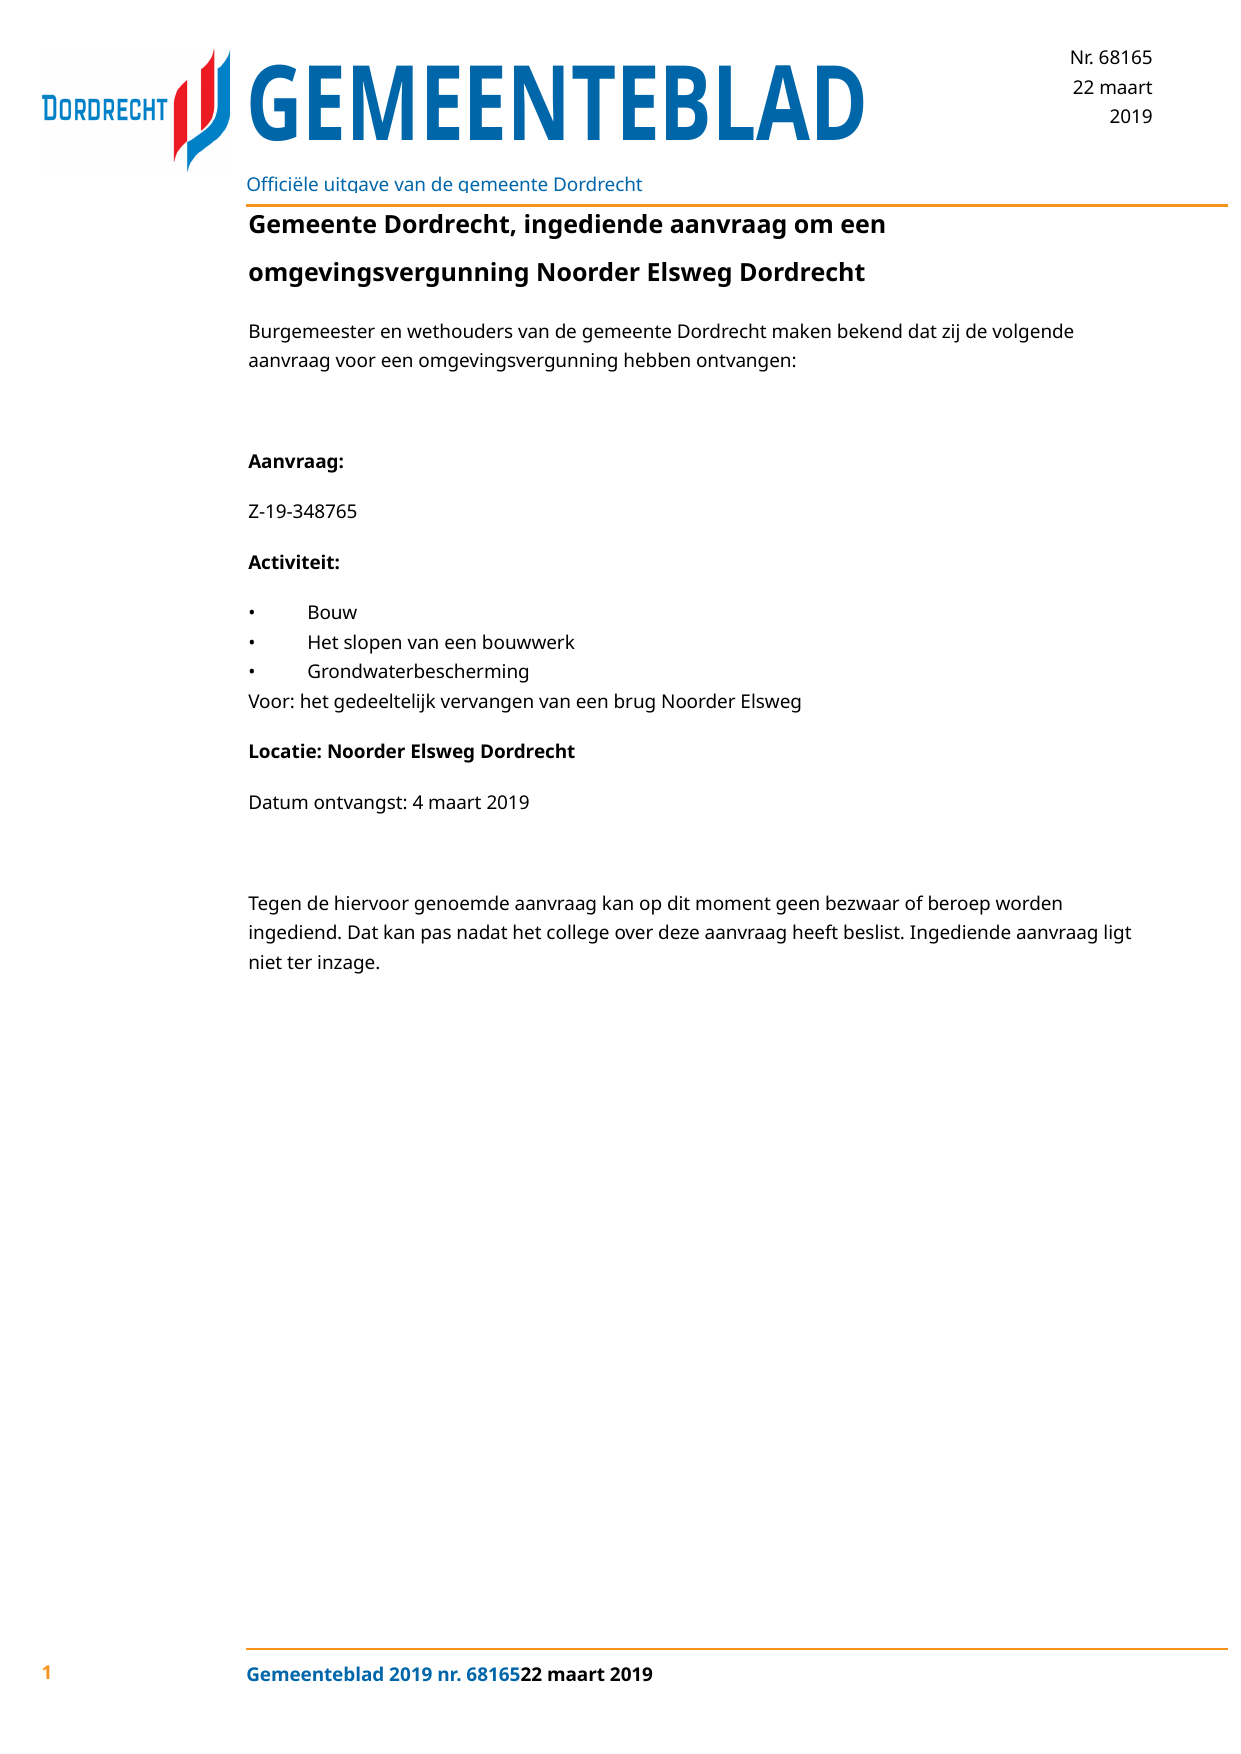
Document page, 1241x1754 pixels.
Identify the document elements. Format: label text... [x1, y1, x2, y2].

text Tegen de hiervoor genoemde aanvraag kan op dit moment geen bezwaar of beroep worden ingediend. Dat kan pas nadat het college over deze aanvraag heeft beslist. Ingediende aanvraag ligt niet ter inzage. [248, 890, 1152, 975]
text Z-19-348765 [248, 499, 1152, 524]
text Datum ontvangst: 4 maart 2019 [248, 789, 1152, 815]
text Locatie: Noorder Elsweg Dordrecht [248, 739, 1152, 764]
text Burgemeester en wethouders van de gemeente Dordrecht maken bekend dat zij de volgende aanvraag voor een omgevingsvergunning hebben ontvangen: [248, 318, 1152, 373]
text Voor: het gedeeltelijk vervangen van een brug Noorder Elsweg [248, 688, 1152, 714]
list Bouw [248, 599, 1152, 625]
text Gemeente Dordrecht, ingediende aanvraag om een omgevingsvergunning Noorder Elsweg Dordrecht [248, 207, 1152, 288]
list Grondwaterbescherming [248, 659, 1152, 684]
picture [41, 47, 231, 172]
list Het slopen van een bouwwerk [248, 629, 1152, 655]
text Activiteit: [248, 549, 1152, 575]
text Aanvraag: [248, 448, 1152, 474]
